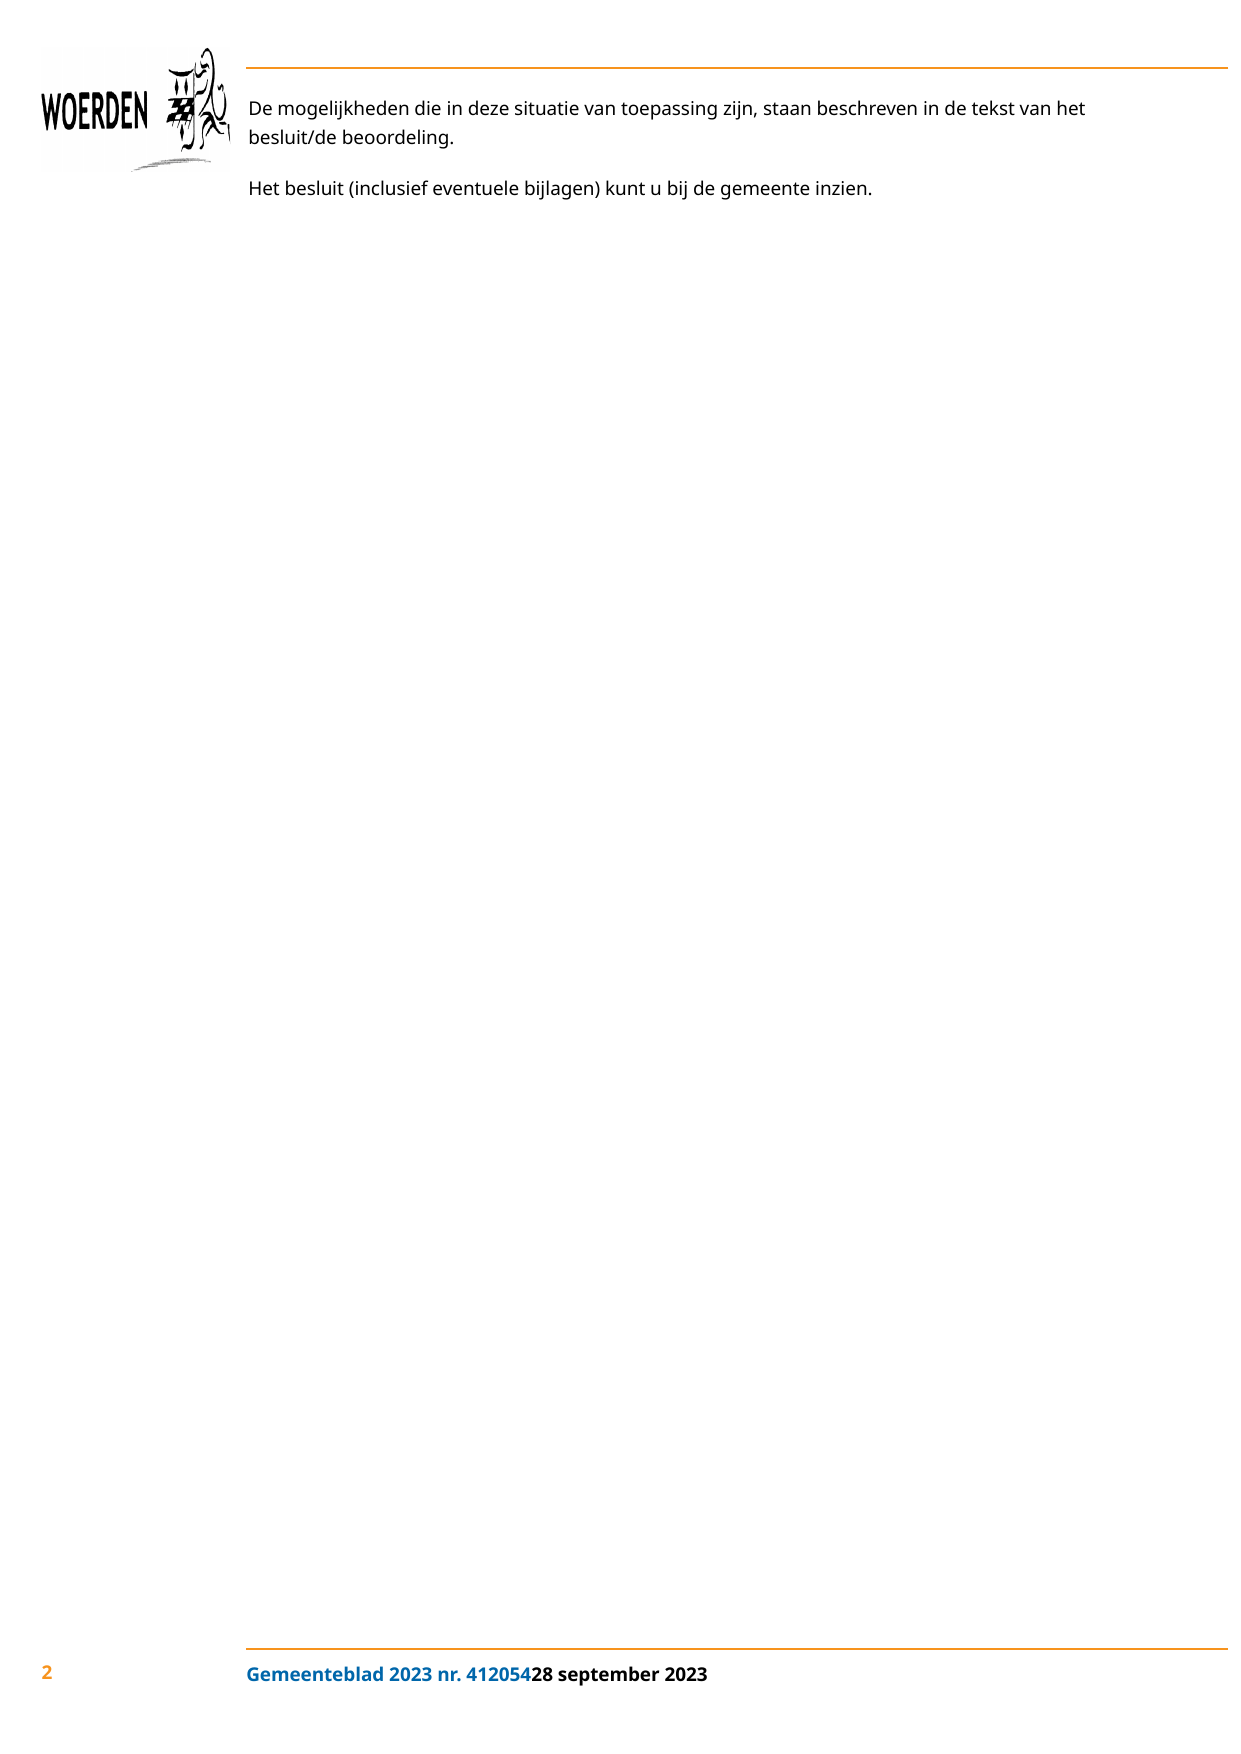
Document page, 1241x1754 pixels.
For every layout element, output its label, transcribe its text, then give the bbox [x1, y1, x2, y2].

text Het besluit (inclusief eventuele bijlagen) kunt u bij de gemeente inzien. [248, 175, 1152, 201]
text De mogelijkheden die in deze situatie van toepassing zijn, staan beschreven in de tekst van het besluit/de beoordeling. [248, 95, 1152, 150]
picture [41, 47, 231, 172]
